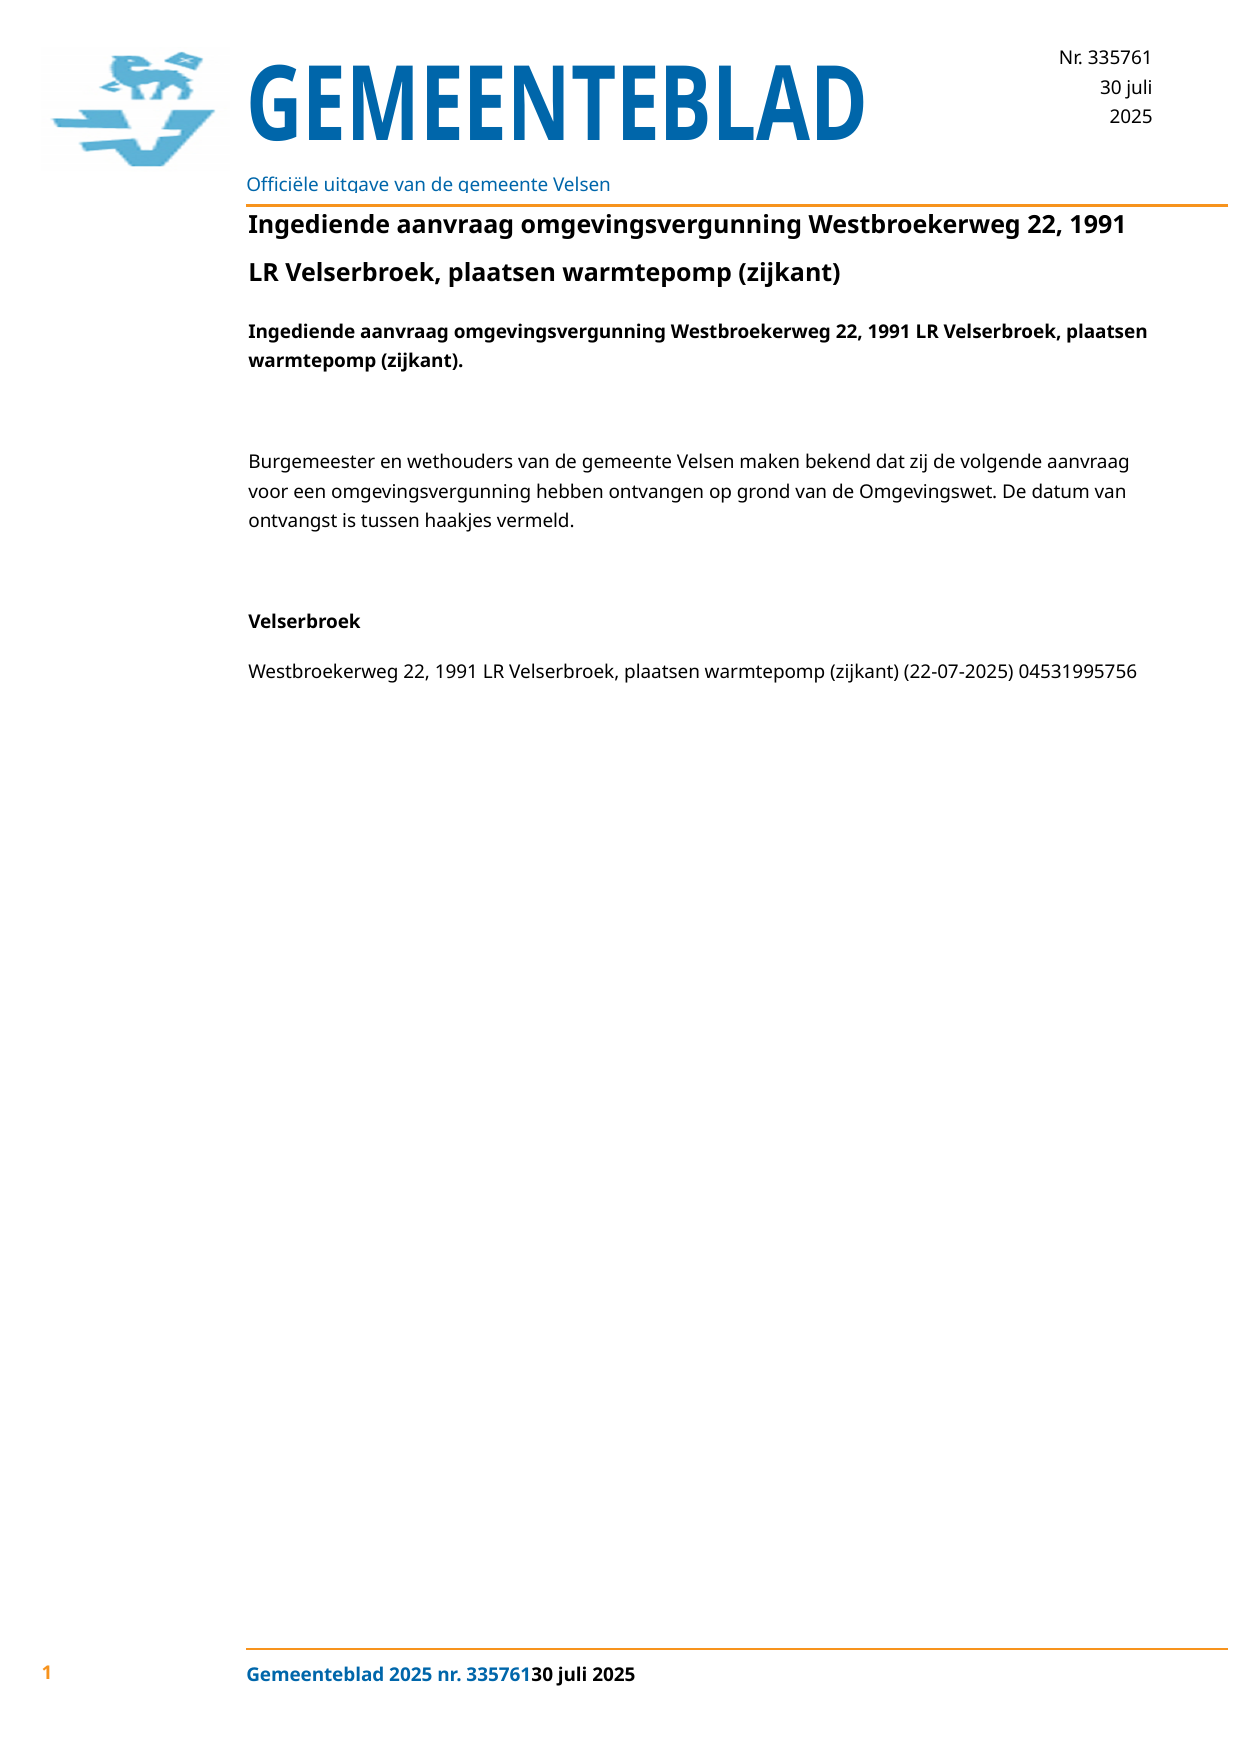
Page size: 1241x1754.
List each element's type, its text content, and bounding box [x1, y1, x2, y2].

text Ingediende aanvraag omgevingsvergunning Westbroekerweg 22, 1991 LR Velserbroek, plaatsen warmtepomp (zijkant) [248, 207, 1152, 288]
picture [41, 47, 231, 172]
text Westbroekerweg 22, 1991 LR Velserbroek, plaatsen warmtepomp (zijkant) (22-07-2025) 04531995756 [248, 659, 1152, 684]
text Burgemeester en wethouders van de gemeente Velsen maken bekend dat zij de volgende aanvraag voor een omgevingsvergunning hebben ontvangen op grond van de Omgevingswet. De datum van ontvangst is tussen haakjes vermeld. [248, 448, 1152, 533]
text Ingediende aanvraag omgevingsvergunning Westbroekerweg 22, 1991 LR Velserbroek, plaatsen warmtepomp (zijkant). [248, 318, 1152, 373]
text Velserbroek [248, 608, 1152, 634]
